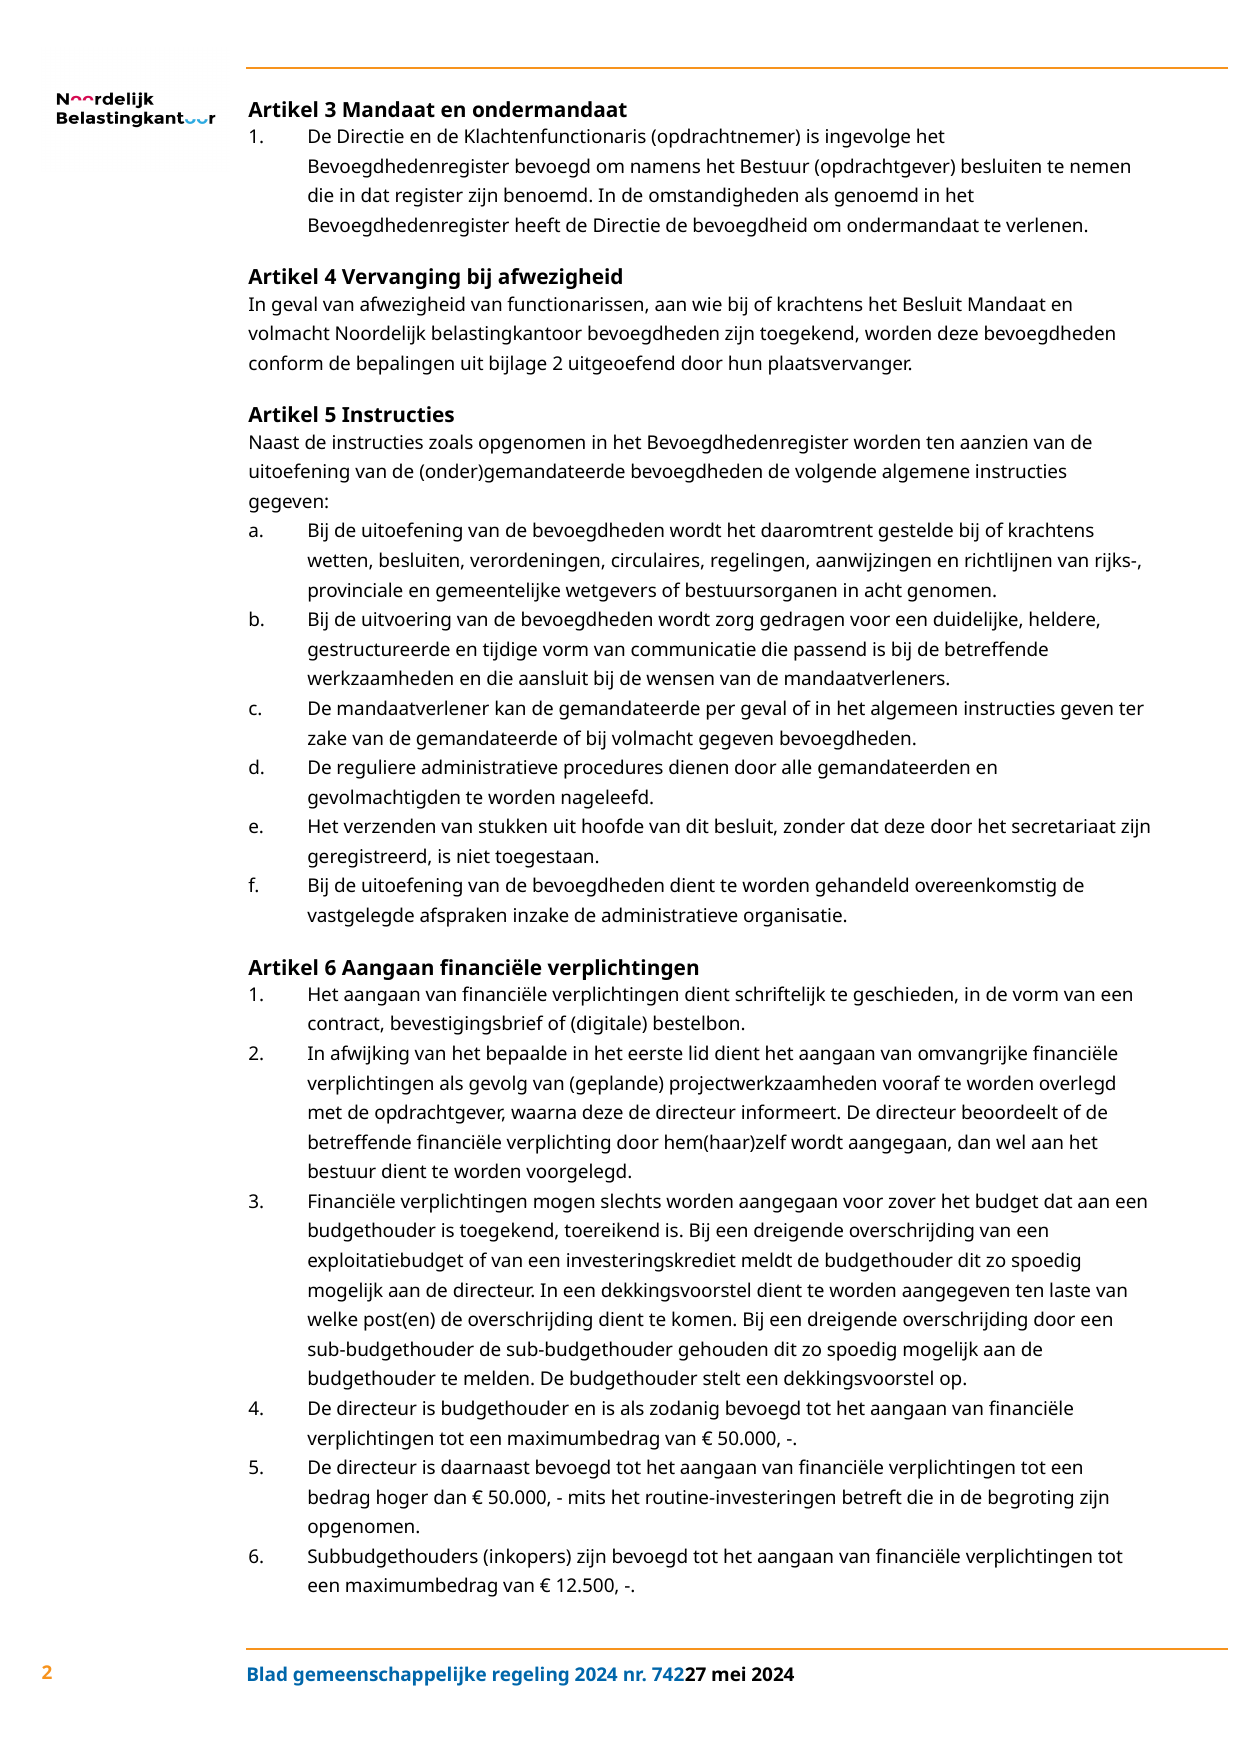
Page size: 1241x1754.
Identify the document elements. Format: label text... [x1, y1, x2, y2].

list Het verzenden van stukken uit hoofde van dit besluit, zonder dat deze door het secretariaat zijn geregistreerd, is niet toegestaan. [248, 813, 1152, 869]
list Bij de uitvoering van de bevoegdheden wordt zorg gedragen voor een duidelijke, heldere, gestructureerde en tijdige vorm van communicatie die passend is bij de betreffende werkzaamheden en die aansluit bij de wensen van de mandaatverleners. [248, 606, 1152, 691]
text Artikel 6 Aangaan financiële verplichtingen [248, 953, 1152, 981]
list De directeur is budgethouder en is als zodanig bevoegd tot het aangaan van financiële verplichtingen tot een maximumbedrag van € 50.000, -. [248, 1395, 1152, 1451]
list In afwijking van het bepaalde in het eerste lid dient het aangaan van omvangrijke financiële verplichtingen als gevolg van (geplande) projectwerkzaamheden vooraf te worden overlegd met de opdrachtgever, waarna deze de directeur informeert. De directeur beoordeelt of de betreffende financiële verplichting door hem(haar)zelf wordt aangegaan, dan wel aan het bestuur dient te worden voorgelegd. [248, 1040, 1152, 1184]
list Subbudgethouders (inkopers) zijn bevoegd tot het aangaan van financiële verplichtingen tot een maximumbedrag van € 12.500, -. [248, 1543, 1152, 1598]
text In geval van afwezigheid van functionarissen, aan wie bij of krachtens het Besluit Mandaat en volmacht Noordelijk belastingkantoor bevoegdheden zijn toegekend, worden deze bevoegdheden conform de bepalingen uit bijlage 2 uitgeoefend door hun plaatsvervanger. [248, 291, 1152, 376]
list Het aangaan van financiële verplichtingen dient schriftelijk te geschieden, in de vorm van een contract, bevestigingsbrief of (digitale) bestelbon. [248, 981, 1152, 1036]
text Artikel 5 Instructies [248, 400, 1152, 429]
list De Directie en de Klachtenfunctionaris (opdrachtnemer) is ingevolge het Bevoegdhedenregister bevoegd om namens het Bestuur (opdrachtgever) besluiten te nemen die in dat register zijn benoemd. In de omstandigheden als genoemd in het Bevoegdhedenregister heeft de Directie de bevoegdheid om ondermandaat te verlenen. [248, 123, 1152, 238]
list Financiële verplichtingen mogen slechts worden aangegaan voor zover het budget dat aan een budgethouder is toegekend, toereikend is. Bij een dreigende overschrijding van een exploitatiebudget of van een investeringskrediet meldt de budgethouder dit zo spoedig mogelijk aan de directeur. In een dekkingsvoorstel dient te worden aangegeven ten laste van welke post(en) de overschrijding dient te komen. Bij een dreigende overschrijding door een sub-budgethouder de sub-budgethouder gehouden dit zo spoedig mogelijk aan de budgethouder te melden. De budgethouder stelt een dekkingsvoorstel op. [248, 1188, 1152, 1391]
list Bij de uitoefening van de bevoegdheden dient te worden gehandeld overeenkomstig de vastgelegde afspraken inzake de administratieve organisatie. [248, 873, 1152, 928]
picture [41, 47, 231, 172]
list De directeur is daarnaast bevoegd tot het aangaan van financiële verplichtingen tot een bedrag hoger dan € 50.000, - mits het routine-investeringen betreft die in de begroting zijn opgenomen. [248, 1454, 1152, 1539]
list Bij de uitoefening van de bevoegdheden wordt het daaromtrent gestelde bij of krachtens wetten, besluiten, verordeningen, circulaires, regelingen, aanwijzingen en richtlijnen van rijks-, provinciale en gemeentelijke wetgevers of bestuursorganen in acht genomen. [248, 518, 1152, 602]
list De reguliere administratieve procedures dienen door alle gemandateerden en gevolmachtigden te worden nageleefd. [248, 754, 1152, 809]
text Artikel 4 Vervanging bij afwezigheid [248, 262, 1152, 291]
text Naast de instructies zoals opgenomen in het Bevoegdhedenregister worden ten aanzien van de uitoefening van de (onder)gemandateerde bevoegdheden de volgende algemene instructies gegeven: [248, 429, 1152, 514]
list De mandaatverlener kan de gemandateerde per geval of in het algemeen instructies geven ter zake van de gemandateerde of bij volmacht gegeven bevoegdheden. [248, 695, 1152, 750]
text Artikel 3 Mandaat en ondermandaat [248, 95, 1152, 123]
